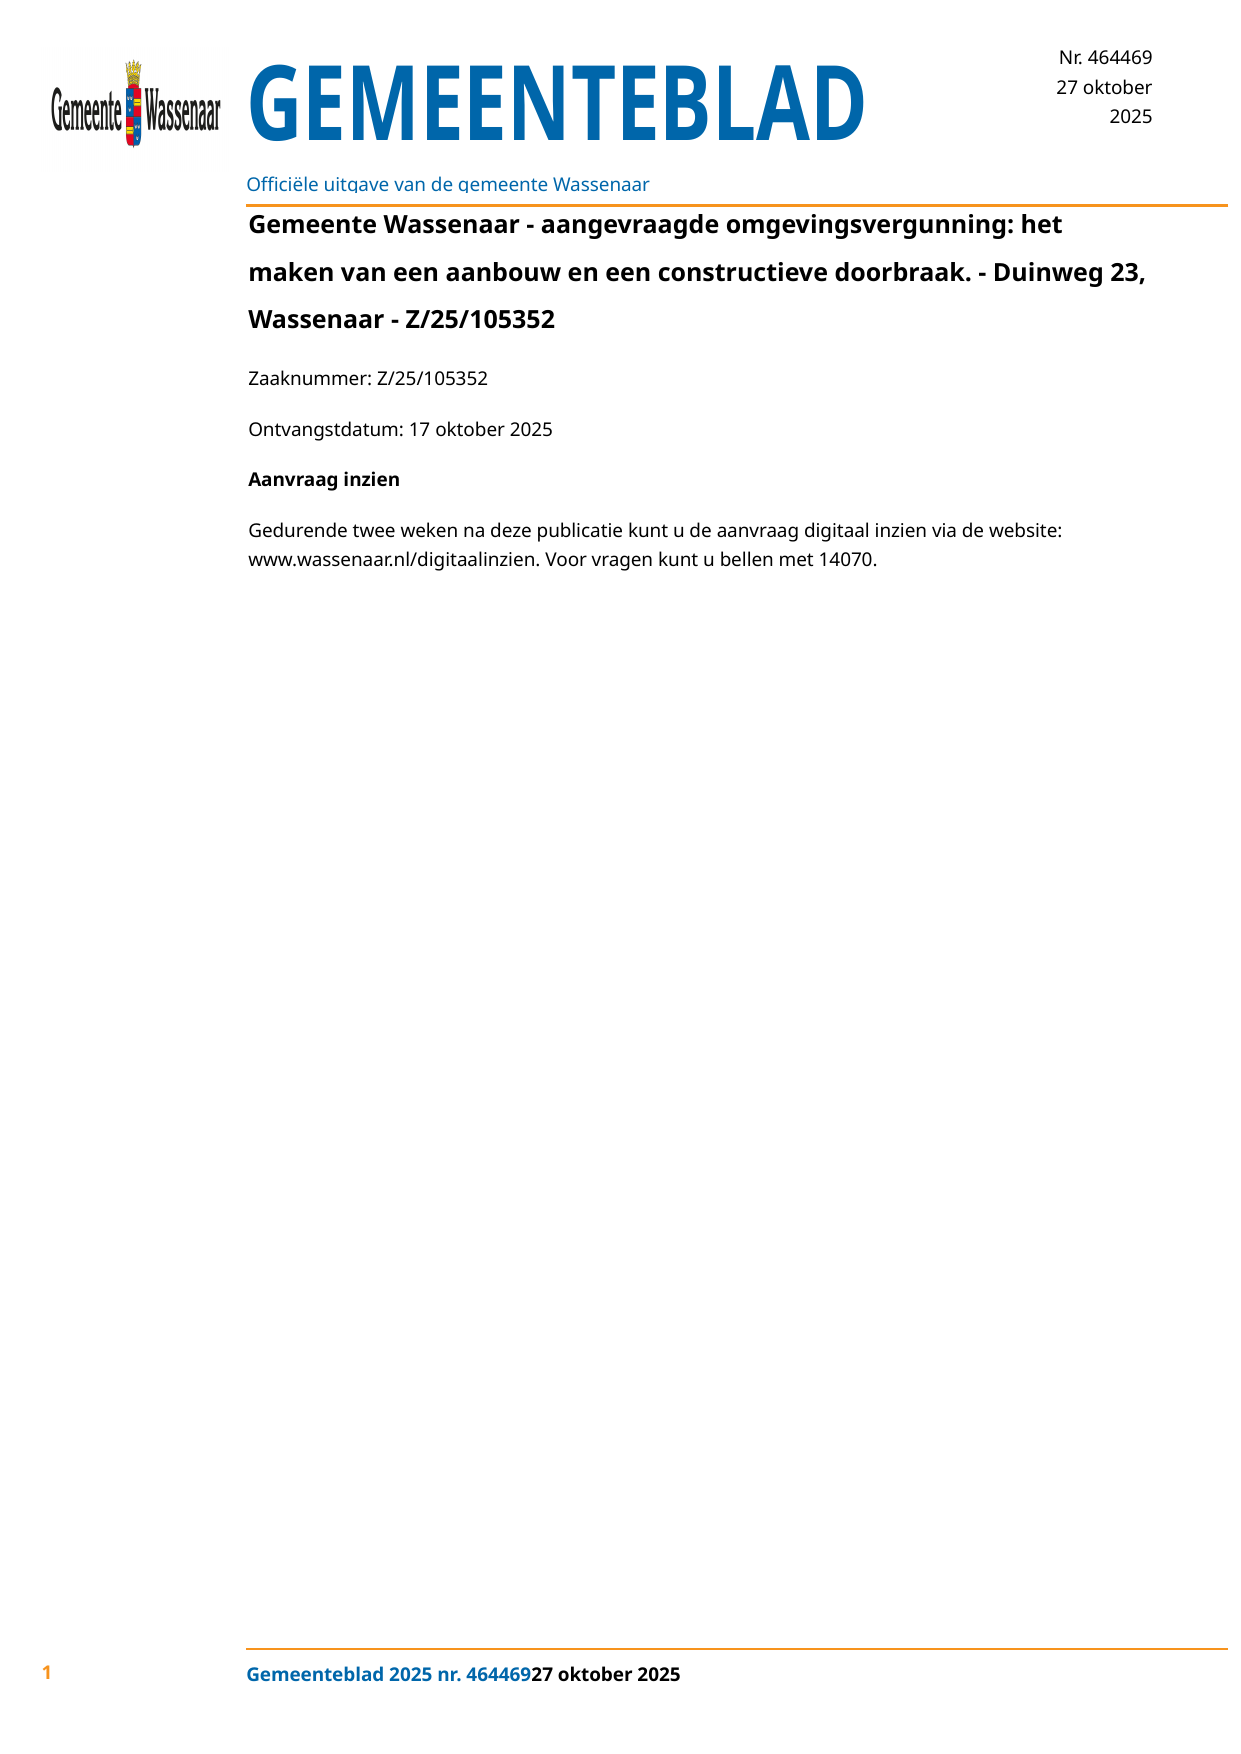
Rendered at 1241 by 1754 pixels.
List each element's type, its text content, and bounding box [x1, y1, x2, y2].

text Zaaknummer: Z/25/105352 [248, 366, 1152, 391]
text Aanvraag inzien [248, 466, 1152, 492]
text Gedurende twee weken na deze publicatie kunt u de aanvraag digitaal inzien via de website: www.wassenaar.nl/digitaalinzien. Voor vragen kunt u bellen met 14070. [248, 517, 1152, 572]
picture [41, 47, 231, 172]
text Gemeente Wassenaar - aangevraagde omgevingsvergunning: het maken van een aanbouw en een constructieve doorbraak. - Duinweg 23, Wassenaar - Z/25/105352 [248, 207, 1152, 336]
text Ontvangstdatum: 17 oktober 2025 [248, 416, 1152, 442]
